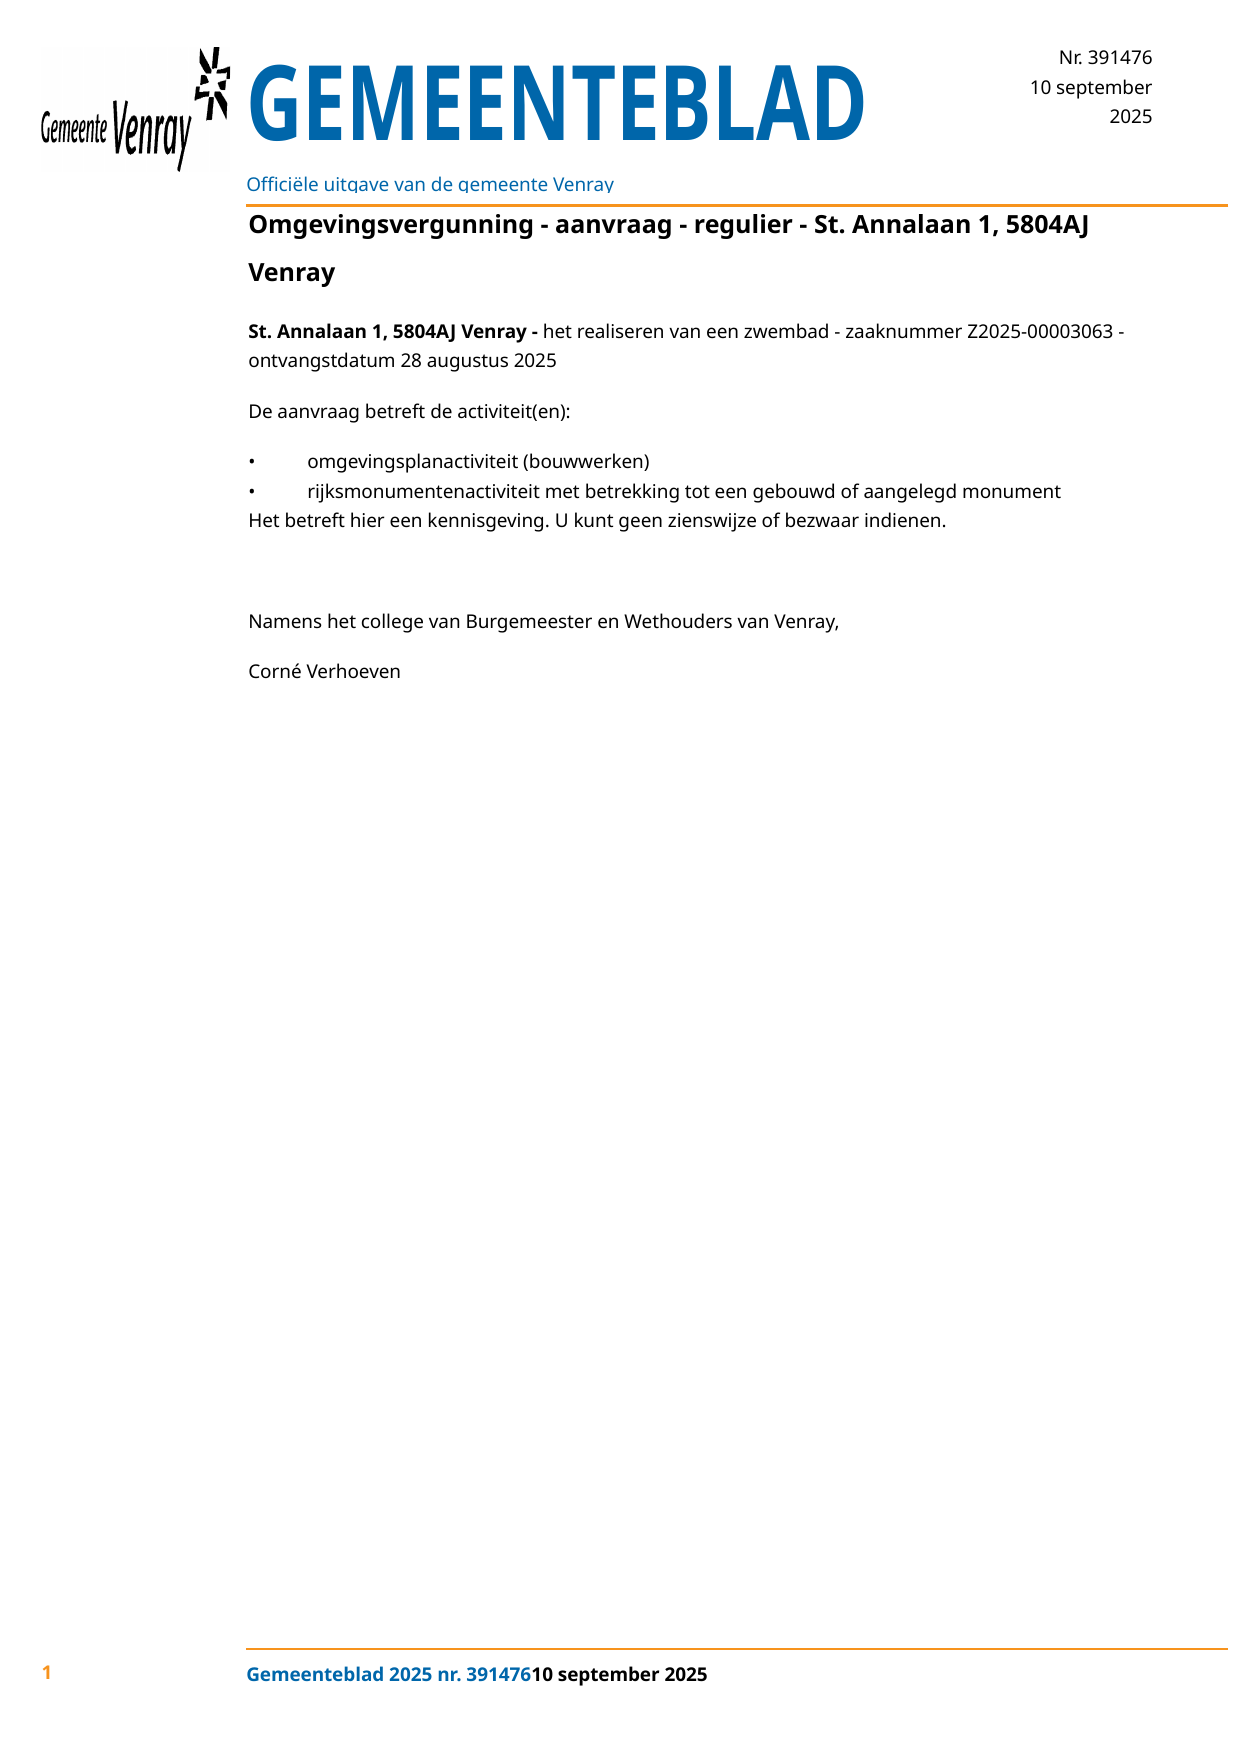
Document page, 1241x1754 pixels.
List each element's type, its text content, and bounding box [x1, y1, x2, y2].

text Omgevingsvergunning - aanvraag - regulier - St. Annalaan 1, 5804AJ Venray [248, 207, 1152, 288]
text St. Annalaan 1, 5804AJ Venray - het realiseren van een zwembad - zaaknummer Z2025-00003063 - ontvangstdatum 28 augustus 2025 [248, 318, 1152, 373]
list rijksmonumentenactiviteit met betrekking tot een gebouwd of aangelegd monument [248, 478, 1152, 504]
picture [41, 47, 231, 172]
text Corné Verhoeven [248, 659, 1152, 684]
text Namens het college van Burgemeester en Wethouders van Venray, [248, 608, 1152, 634]
text De aanvraag betreft de activiteit(en): [248, 398, 1152, 424]
list omgevingsplanactiviteit (bouwwerken) [248, 448, 1152, 474]
text Het betreft hier een kennisgeving. U kunt geen zienswijze of bezwaar indienen. [248, 507, 1152, 533]
